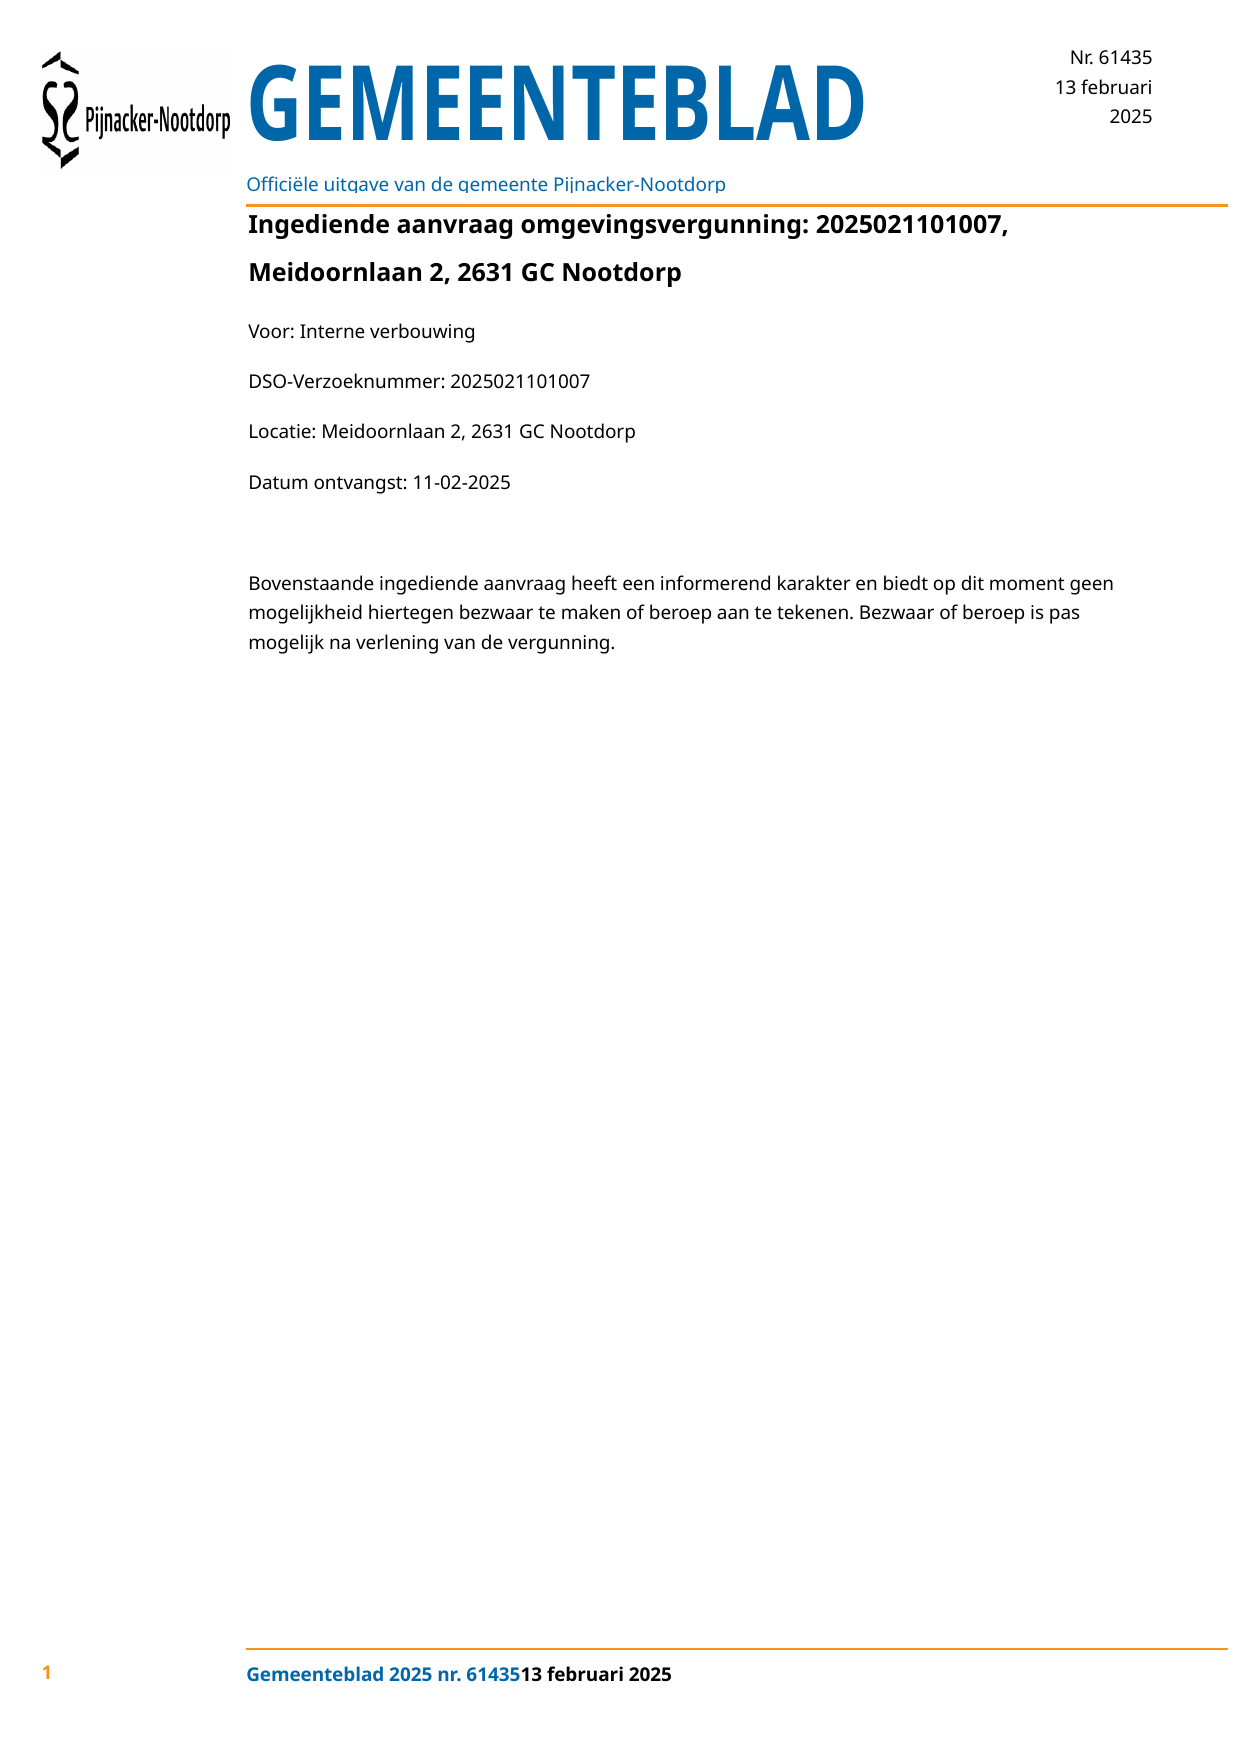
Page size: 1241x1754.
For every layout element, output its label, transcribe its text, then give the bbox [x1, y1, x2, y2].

text Datum ontvangst: 11-02-2025 [248, 469, 1152, 495]
text Bovenstaande ingediende aanvraag heeft een informerend karakter en biedt op dit moment geen mogelijkheid hiertegen bezwaar te maken of beroep aan te tekenen. Bezwaar of beroep is pas mogelijk na verlening van de vergunning. [248, 570, 1152, 655]
picture [41, 47, 231, 172]
text Ingediende aanvraag omgevingsvergunning: 2025021101007, Meidoornlaan 2, 2631 GC Nootdorp [248, 207, 1152, 288]
text Locatie: Meidoornlaan 2, 2631 GC Nootdorp [248, 419, 1152, 444]
text DSO-Verzoeknummer: 2025021101007 [248, 368, 1152, 394]
text Voor: Interne verbouwing [248, 318, 1152, 344]
